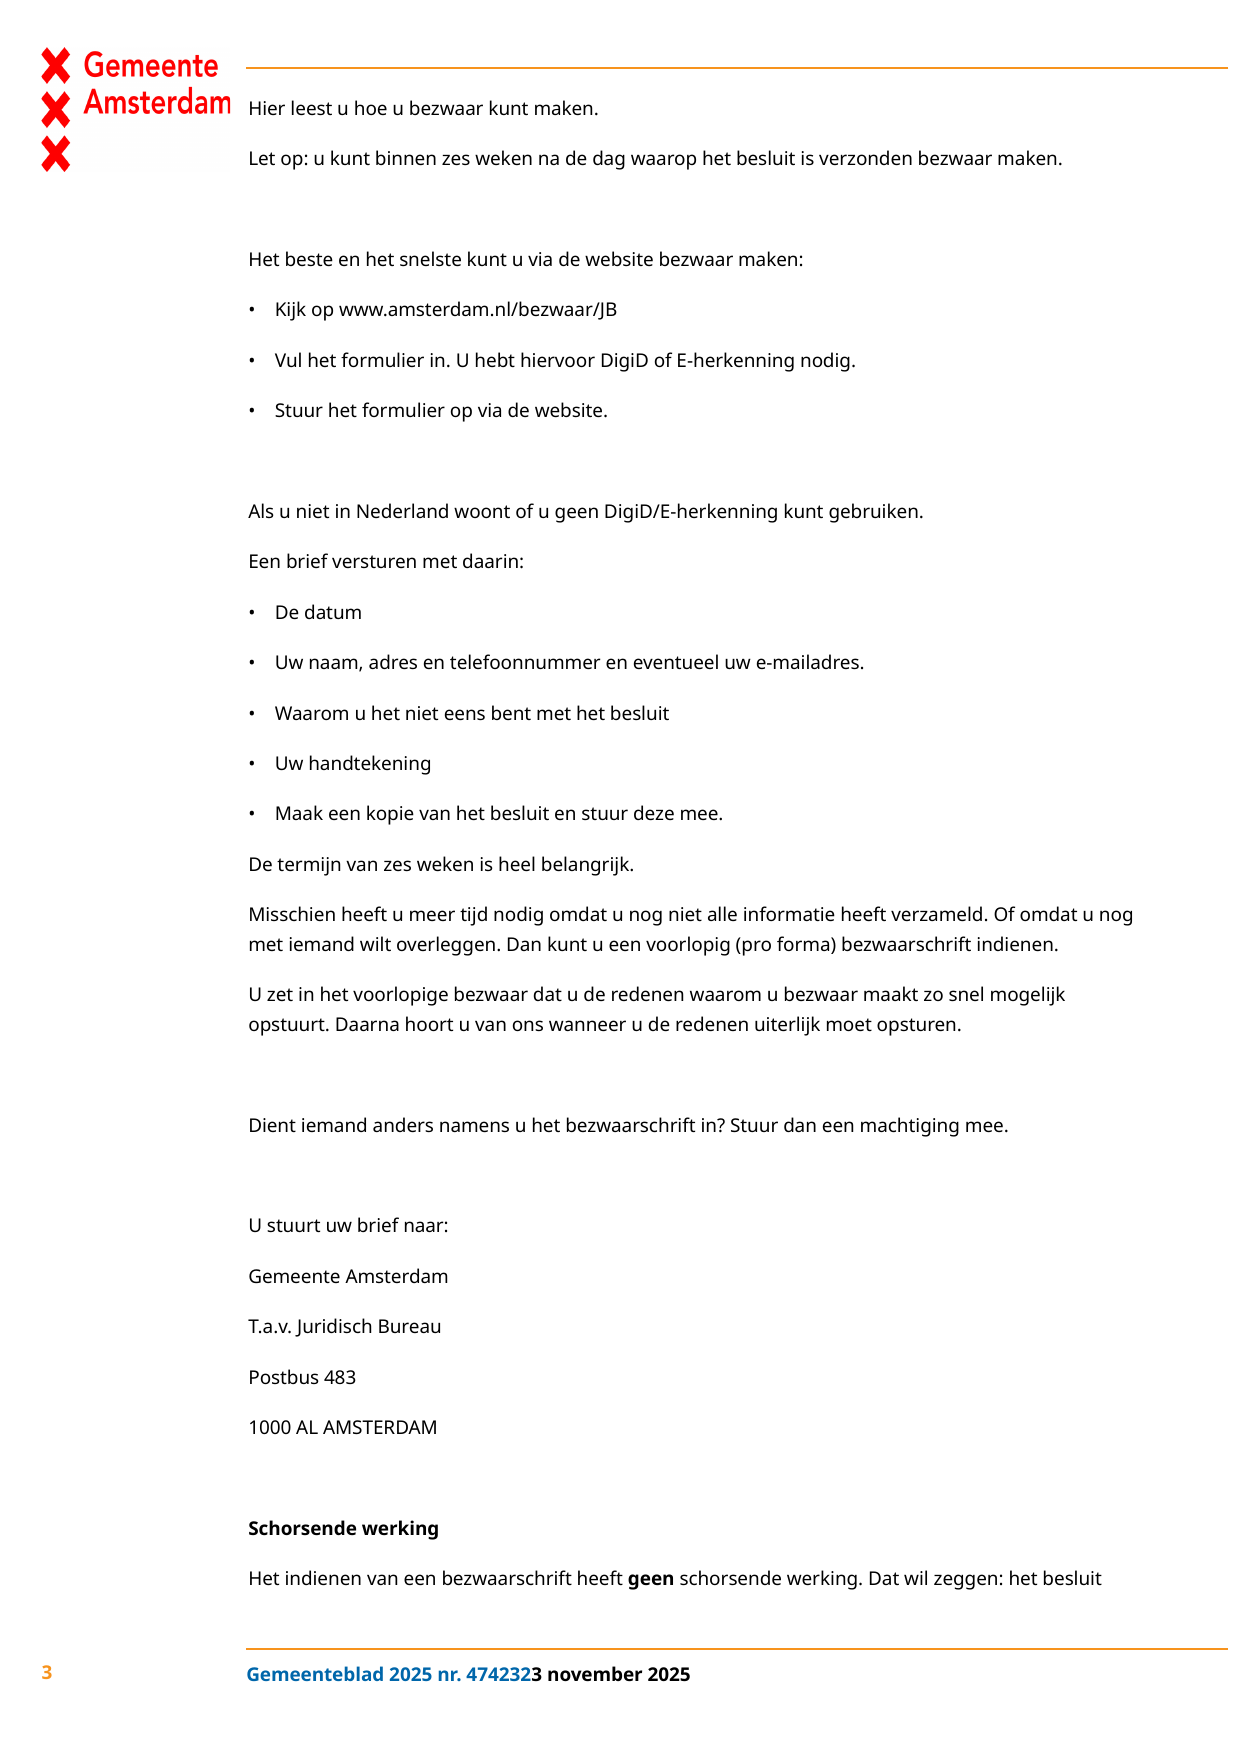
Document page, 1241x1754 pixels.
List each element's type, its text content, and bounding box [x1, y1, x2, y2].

text Let op: u kunt binnen zes weken na de dag waarop het besluit is verzonden bezwaar maken. [248, 145, 1152, 171]
text Misschien heeft u meer tijd nodig omdat u nog niet alle informatie heeft verzameld. Of omdat u nog met iemand wilt overleggen. Dan kunt u een voorlopig (pro forma) bezwaarschrift indienen. [248, 901, 1152, 957]
text • Kijk op www.amsterdam.nl/bezwaar/JB [248, 296, 1152, 322]
text Hier leest u hoe u bezwaar kunt maken. [248, 95, 1152, 121]
text • Uw handtekening [248, 750, 1152, 776]
text U zet in het voorlopige bezwaar dat u de redenen waarom u bezwaar maakt zo snel mogelijk opstuurt. Daarna hoort u van ons wanneer u de redenen uiterlijk moet opsturen. [248, 981, 1152, 1037]
text • Uw naam, adres en telefoonnummer en eventueel uw e-mailadres. [248, 649, 1152, 675]
text • Stuur het formulier op via de website. [248, 397, 1152, 423]
text De termijn van zes weken is heel belangrijk. [248, 851, 1152, 877]
text • De datum [248, 599, 1152, 625]
text • Vul het formulier in. U hebt hiervoor DigiD of E-herkenning nodig. [248, 347, 1152, 373]
text Postbus 483 [248, 1364, 1152, 1390]
text Gemeente Amsterdam [248, 1263, 1152, 1289]
text Een brief versturen met daarin: [248, 548, 1152, 574]
text Als u niet in Nederland woont of u geen DigiD/E-herkenning kunt gebruiken. [248, 498, 1152, 524]
text Het indienen van een bezwaarschrift heeft geen schorsende werking. Dat wil zeggen: het besluit [248, 1566, 1152, 1591]
text • Maak een kopie van het besluit en stuur deze mee. [248, 801, 1152, 826]
text T.a.v. Juridisch Bureau [248, 1313, 1152, 1339]
picture [41, 47, 231, 172]
text • Waarom u het niet eens bent met het besluit [248, 700, 1152, 726]
text 1000 AL AMSTERDAM [248, 1414, 1152, 1440]
text U stuurt uw brief naar: [248, 1213, 1152, 1238]
text Dient iemand anders namens u het bezwaarschrift in? Stuur dan een machtiging mee. [248, 1112, 1152, 1138]
text Schorsende werking [248, 1515, 1152, 1541]
text Het beste en het snelste kunt u via de website bezwaar maken: [248, 246, 1152, 272]
